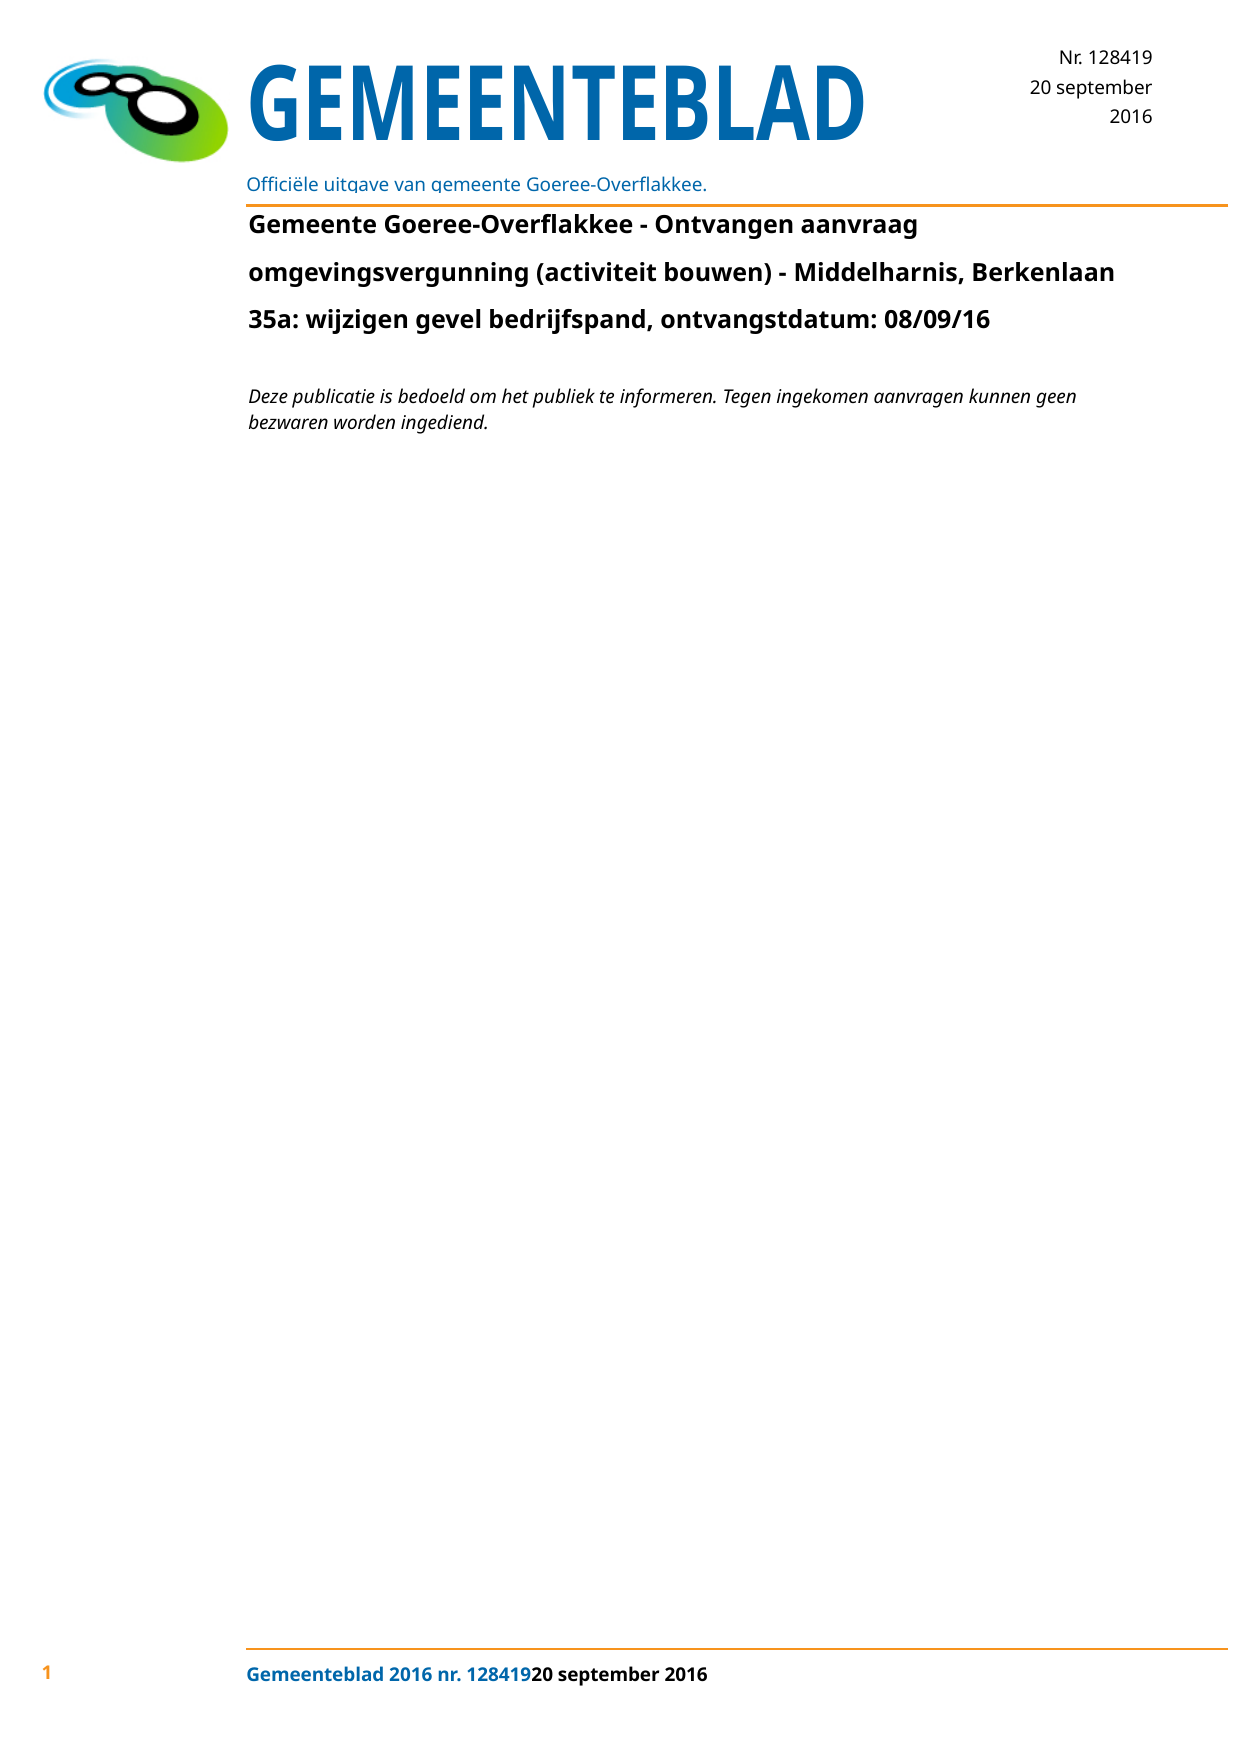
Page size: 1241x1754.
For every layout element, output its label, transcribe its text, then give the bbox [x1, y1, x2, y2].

text Deze publicatie is bedoeld om het publiek te informeren. Tegen ingekomen aanvragen kunnen geen bezwaren worden ingediend. [248, 384, 1152, 435]
picture [41, 47, 231, 172]
text Gemeente Goeree-Overflakkee - Ontvangen aanvraag omgevingsvergunning (activiteit bouwen) - Middelharnis, Berkenlaan 35a: wijzigen gevel bedrijfspand, ontvangstdatum: 08/09/16 [248, 207, 1152, 336]
